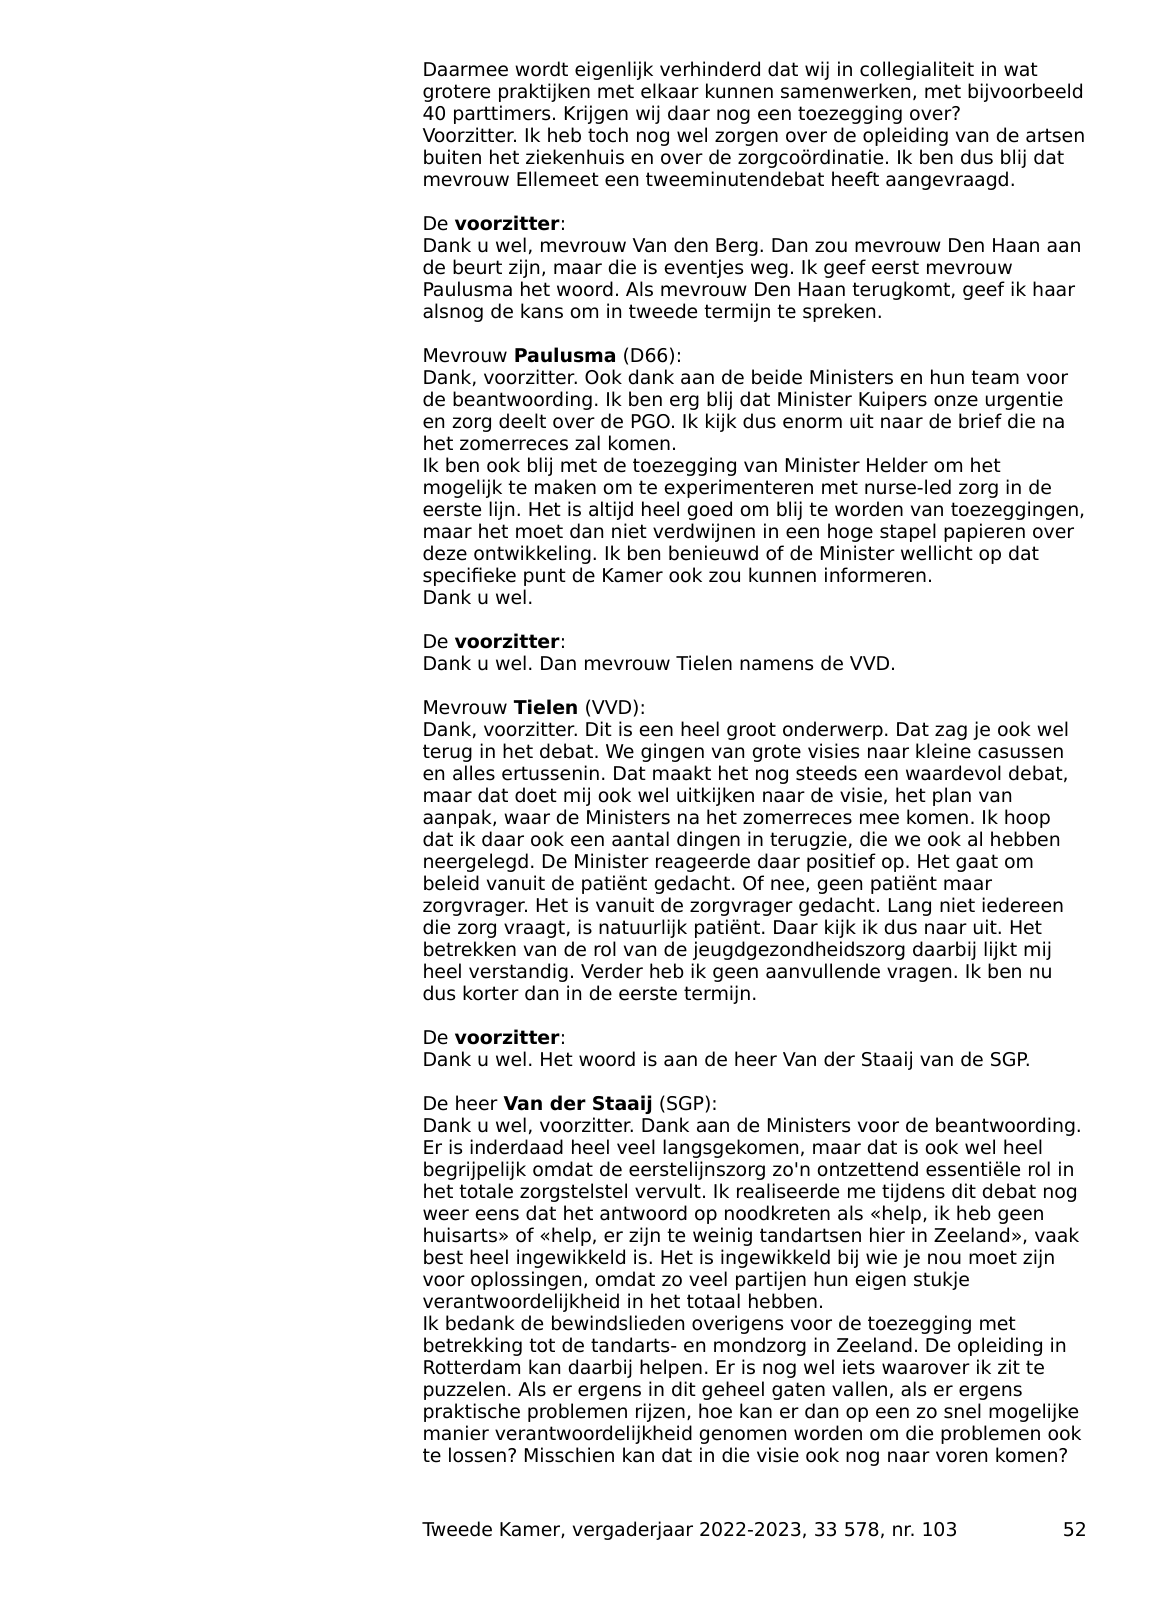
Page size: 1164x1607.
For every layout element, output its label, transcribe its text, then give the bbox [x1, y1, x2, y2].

text De heer Van der Staaij (SGP): [422, 1093, 1087, 1115]
text De voorzitter: [422, 631, 1087, 653]
text Dank u wel. [422, 587, 1087, 609]
text Dank u wel. Dan mevrouw Tielen namens de VVD. [422, 653, 1087, 675]
text Dank u wel, voorzitter. Dank aan de Ministers voor de beantwoording. Er is inderdaad heel veel langsgekomen, maar dat is ook wel heel begrijpelijk omdat de eerstelijnszorg zo'n ontzettend essentiële rol in het totale zorgstelstel vervult. Ik realiseerde me tijdens dit debat nog weer eens dat het antwoord op noodkreten als «help, ik heb geen huisarts» of «help, er zijn te weinig tandartsen hier in Zeeland», vaak best heel ingewikkeld is. Het is ingewikkeld bij wie je nou moet zijn voor oplossingen, omdat zo veel partijen hun eigen stukje verantwoordelijkheid in het totaal hebben. [422, 1115, 1087, 1313]
text Mevrouw Tielen (VVD): [422, 697, 1087, 719]
text Dank, voorzitter. Dit is een heel groot onderwerp. Dat zag je ook wel terug in het debat. We gingen van grote visies naar kleine casussen en alles ertussenin. Dat maakt het nog steeds een waardevol debat, maar dat doet mij ook wel uitkijken naar de visie, het plan van aanpak, waar de Ministers na het zomerreces mee komen. Ik hoop dat ik daar ook een aantal dingen in terugzie, die we ook al hebben neergelegd. De Minister reageerde daar positief op. Het gaat om beleid vanuit de patiënt gedacht. Of nee, geen patiënt maar zorgvrager. Het is vanuit de zorgvrager gedacht. Lang niet iedereen die zorg vraagt, is natuurlijk patiënt. Daar kijk ik dus naar uit. Het betrekken van de rol van de jeugdgezondheidszorg daarbij lijkt mij heel verstandig. Verder heb ik geen aanvullende vragen. Ik ben nu dus korter dan in de eerste termijn. [422, 719, 1087, 1005]
text Daarmee wordt eigenlijk verhinderd dat wij in collegialiteit in wat grotere praktijken met elkaar kunnen samenwerken, met bijvoorbeeld 40 parttimers. Krijgen wij daar nog een toezegging over? [422, 59, 1087, 125]
text Voorzitter. Ik heb toch nog wel zorgen over de opleiding van de artsen buiten het ziekenhuis en over de zorgcoördinatie. Ik ben dus blij dat mevrouw Ellemeet een tweeminutendebat heeft aangevraagd. [422, 125, 1087, 191]
text De voorzitter: [422, 213, 1087, 235]
text Mevrouw Paulusma (D66): [422, 345, 1087, 367]
text Ik ben ook blij met de toezegging van Minister Helder om het mogelijk te maken om te experimenteren met nurse-led zorg in de eerste lijn. Het is altijd heel goed om blij te worden van toezeggingen, maar het moet dan niet verdwijnen in een hoge stapel papieren over deze ontwikkeling. Ik ben benieuwd of de Minister wellicht op dat specifieke punt de Kamer ook zou kunnen informeren. [422, 455, 1087, 587]
text Dank u wel. Het woord is aan de heer Van der Staaij van de SGP. [422, 1049, 1087, 1071]
text Ik bedank de bewindslieden overigens voor de toezegging met betrekking tot de tandarts- en mondzorg in Zeeland. De opleiding in Rotterdam kan daarbij helpen. Er is nog wel iets waarover ik zit te puzzelen. Als er ergens in dit geheel gaten vallen, als er ergens praktische problemen rijzen, hoe kan er dan op een zo snel mogelijke manier verantwoordelijkheid genomen worden om die problemen ook te lossen? Misschien kan dat in die visie ook nog naar voren komen? [422, 1313, 1087, 1467]
text De voorzitter: [422, 1027, 1087, 1049]
text Dank, voorzitter. Ook dank aan de beide Ministers en hun team voor de beantwoording. Ik ben erg blij dat Minister Kuipers onze urgentie en zorg deelt over de PGO. Ik kijk dus enorm uit naar de brief die na het zomerreces zal komen. [422, 367, 1087, 455]
text Dank u wel, mevrouw Van den Berg. Dan zou mevrouw Den Haan aan de beurt zijn, maar die is eventjes weg. Ik geef eerst mevrouw Paulusma het woord. Als mevrouw Den Haan terugkomt, geef ik haar alsnog de kans om in tweede termijn te spreken. [422, 235, 1087, 323]
